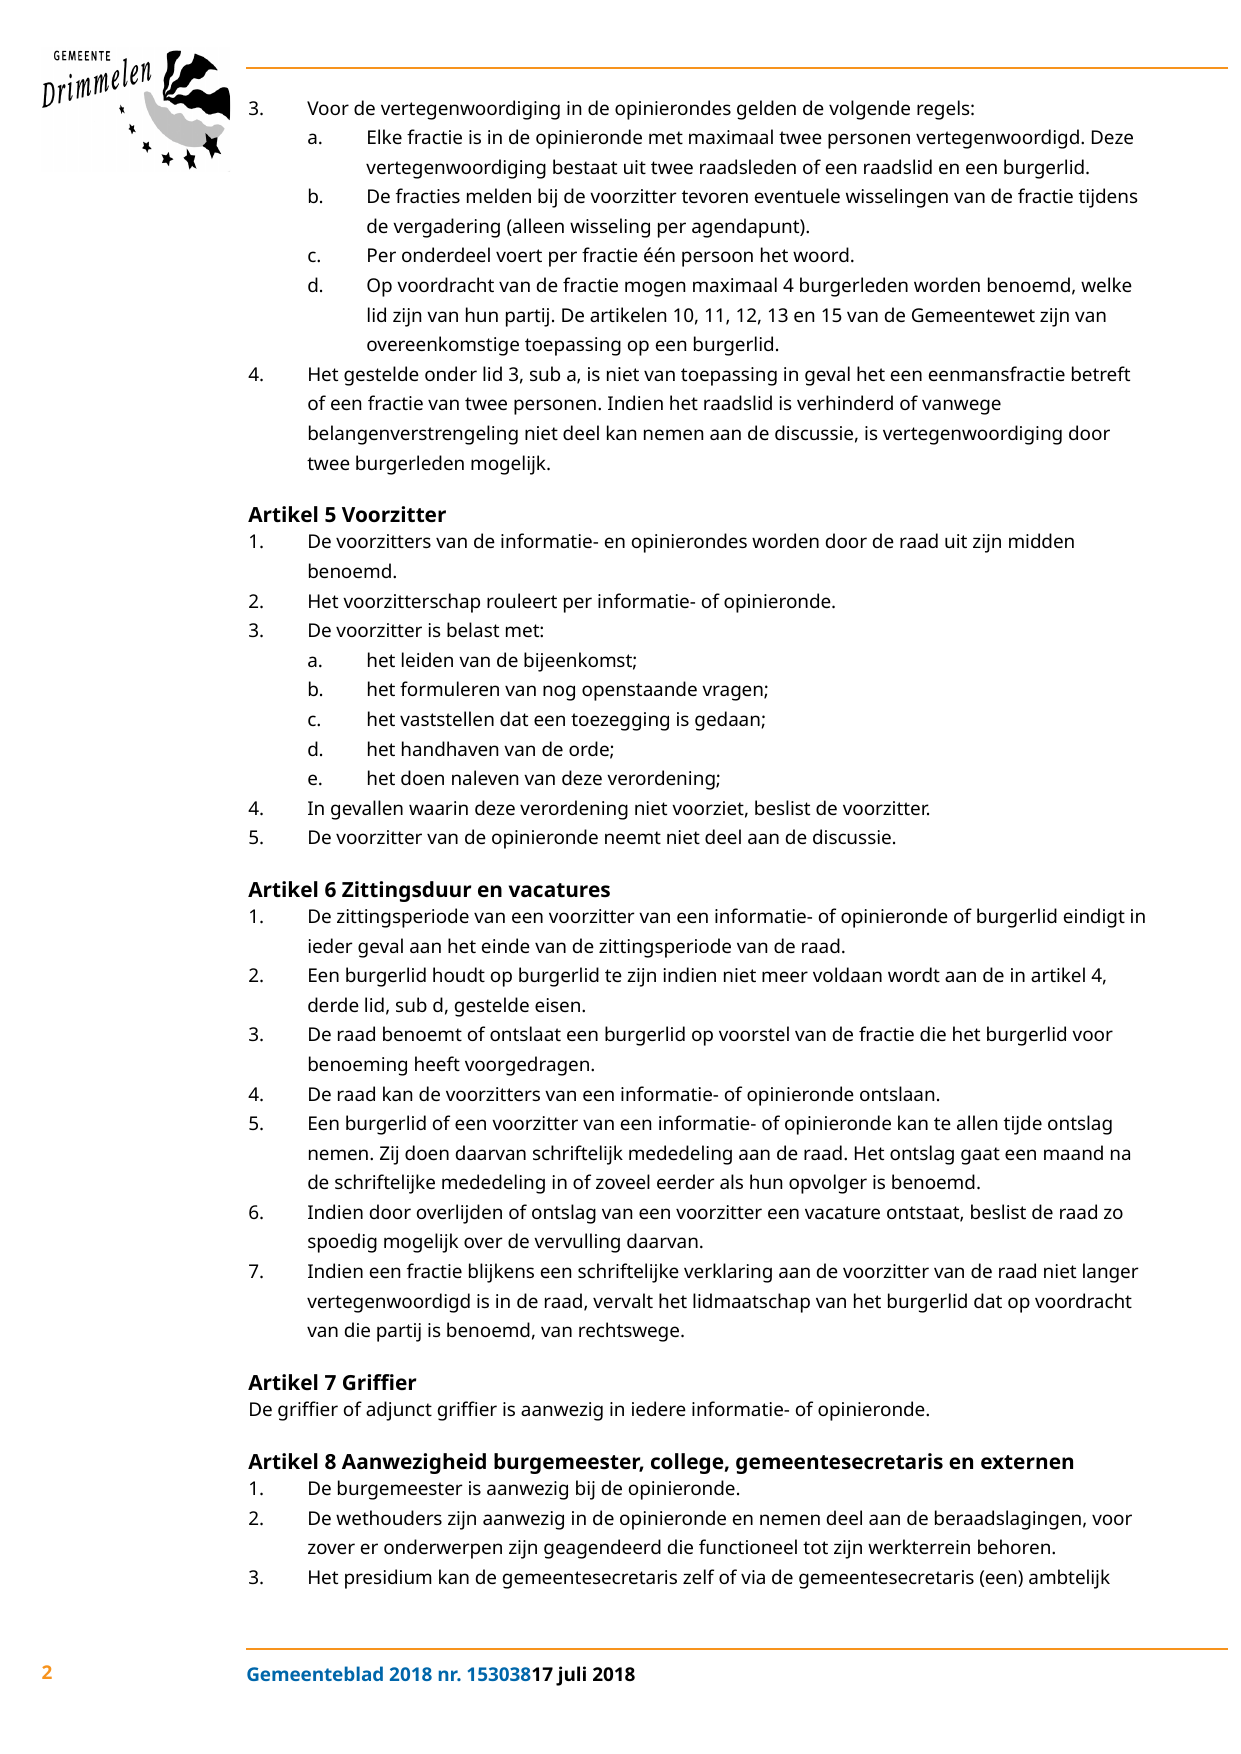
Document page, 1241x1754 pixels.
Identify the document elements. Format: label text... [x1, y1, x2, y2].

list De raad benoemt of ontslaat een burgerlid op voorstel van de fractie die het burgerlid voor benoeming heeft voorgedragen. [248, 1022, 1152, 1077]
text Artikel 6 Zittingsduur en vacatures [248, 875, 1152, 903]
list Per onderdeel voert per fractie één persoon het woord. [307, 243, 1152, 268]
list De voorzitter van de opinieronde neemt niet deel aan de discussie. [248, 824, 1152, 850]
list Op voordracht van de fractie mogen maximaal 4 burgerleden worden benoemd, welke lid zijn van hun partij. De artikelen 10, 11, 12, 13 en 15 van de Gemeentewet zijn van overeenkomstige toepassing op een burgerlid. [307, 272, 1152, 357]
list Voor de vertegenwoordiging in de opinierondes gelden de volgende regels: [248, 95, 1152, 121]
list Het presidium kan de gemeentesecretaris zelf of via de gemeentesecretaris (een) ambtelijk [248, 1564, 1152, 1590]
list Indien een fractie blijkens een schriftelijke verklaring aan de voorzitter van de raad niet langer vertegenwoordigd is in de raad, vervalt het lidmaatschap van het burgerlid dat op voordracht van die partij is benoemd, van rechtswege. [248, 1258, 1152, 1343]
list Het voorzitterschap rouleert per informatie- of opinieronde. [248, 588, 1152, 613]
list Het gestelde onder lid 3, sub a, is niet van toepassing in geval het een eenmansfractie betreft of een fractie van twee personen. Indien het raadslid is verhinderd of vanwege belangenverstrengeling niet deel kan nemen aan de discussie, is vertegenwoordiging door twee burgerleden mogelijk. [248, 361, 1152, 476]
text De griffier of adjunct griffier is aanwezig in iedere informatie- of opinieronde. [248, 1396, 1152, 1422]
list De wethouders zijn aanwezig in de opinieronde en nemen deel aan de beraadslagingen, voor zover er onderwerpen zijn geagendeerd die functioneel tot zijn werkterrein behoren. [248, 1505, 1152, 1560]
list het handhaven van de orde; [307, 736, 1152, 761]
list De voorzitter is belast met: [248, 617, 1152, 643]
list Elke fractie is in de opinieronde met maximaal twee personen vertegenwoordigd. Deze vertegenwoordiging bestaat uit twee raadsleden of een raadslid en een burgerlid. [307, 124, 1152, 180]
text Artikel 5 Voorzitter [248, 500, 1152, 529]
list het leiden van de bijeenkomst; [307, 647, 1152, 673]
list het vaststellen dat een toezegging is gedaan; [307, 706, 1152, 732]
list De zittingsperiode van een voorzitter van een informatie- of opinieronde of burgerlid eindigt in ieder geval aan het einde van de zittingsperiode van de raad. [248, 903, 1152, 959]
text Artikel 7 Griffier [248, 1368, 1152, 1396]
list De fracties melden bij de voorzitter tevoren eventuele wisselingen van de fractie tijdens de vergadering (alleen wisseling per agendapunt). [307, 183, 1152, 239]
list Een burgerlid houdt op burgerlid te zijn indien niet meer voldaan wordt aan de in artikel 4, derde lid, sub d, gestelde eisen. [248, 962, 1152, 1018]
list het formuleren van nog openstaande vragen; [307, 677, 1152, 702]
list het doen naleven van deze verordening; [307, 765, 1152, 791]
text Artikel 8 Aanwezigheid burgemeester, college, gemeentesecretaris en externen [248, 1447, 1152, 1475]
list De voorzitters van de informatie- en opinierondes worden door de raad uit zijn midden benoemd. [248, 529, 1152, 584]
list Een burgerlid of een voorzitter van een informatie- of opinieronde kan te allen tijde ontslag nemen. Zij doen daarvan schriftelijk mededeling aan de raad. Het ontslag gaat een maand na de schriftelijke mededeling in of zoveel eerder als hun opvolger is benoemd. [248, 1110, 1152, 1195]
list De burgemeester is aanwezig bij de opinieronde. [248, 1475, 1152, 1501]
list De raad kan de voorzitters van een informatie- of opinieronde ontslaan. [248, 1081, 1152, 1107]
list In gevallen waarin deze verordening niet voorziet, beslist de voorzitter. [248, 795, 1152, 821]
list Indien door overlijden of ontslag van een voorzitter een vacature ontstaat, beslist de raad zo spoedig mogelijk over de vervulling daarvan. [248, 1199, 1152, 1254]
picture [41, 47, 231, 172]
